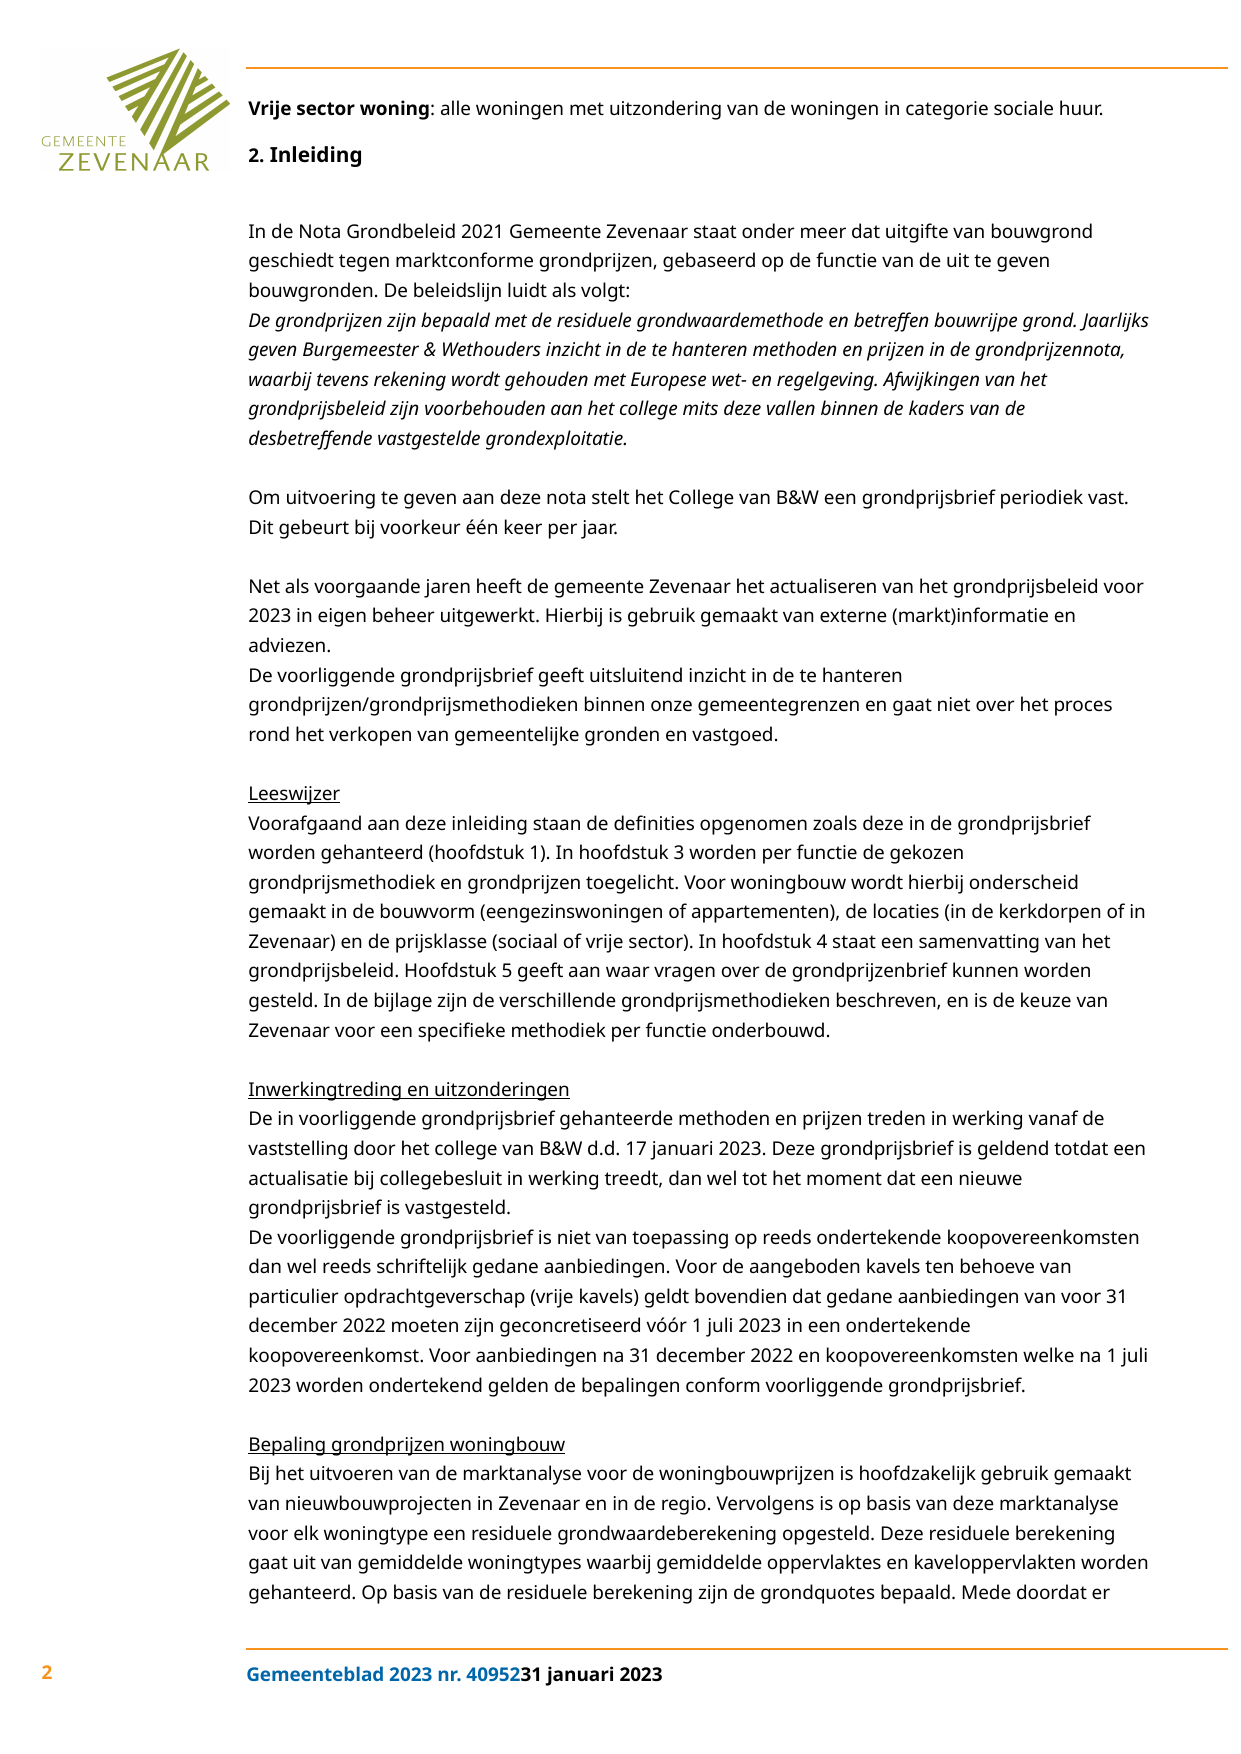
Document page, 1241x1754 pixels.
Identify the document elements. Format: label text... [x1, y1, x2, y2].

text Voorafgaand aan deze inleiding staan de definities opgenomen zoals deze in de grondprijsbrief worden gehanteerd (hoofdstuk 1). In hoofdstuk 3 worden per functie de gekozen grondprijsmethodiek en grondprijzen toegelicht. Voor woningbouw wordt hierbij onderscheid gemaakt in de bouwvorm (eengezinswoningen of appartementen), de locaties (in de kerkdorpen of in Zevenaar) en de prijsklasse (sociaal of vrije sector). In hoofdstuk 4 staat een samenvatting van het grondprijsbeleid. Hoofdstuk 5 geeft aan waar vragen over de grondprijzenbrief kunnen worden gesteld. In de bijlage zijn de verschillende grondprijsmethodieken beschreven, en is de keuze van Zevenaar voor een specifieke methodiek per functie onderbouwd. [248, 810, 1152, 1043]
text 2. Inleiding [248, 140, 1152, 169]
text Net als voorgaande jaren heeft de gemeente Zevenaar het actualiseren van het grondprijsbeleid voor 2023 in eigen beheer uitgewerkt. Hierbij is gebruik gemaakt van externe (markt)informatie en adviezen. [248, 573, 1152, 658]
picture [41, 47, 231, 172]
text De voorliggende grondprijsbrief geeft uitsluitend inzicht in de te hanteren grondprijzen/grondprijsmethodieken binnen onze gemeentegrenzen en gaat niet over het proces rond het verkopen van gemeentelijke gronden en vastgoed. [248, 662, 1152, 747]
text Bij het uitvoeren van de marktanalyse voor de woningbouwprijzen is hoofdzakelijk gebruik gemaakt van nieuwbouwprojecten in Zevenaar en in de regio. Vervolgens is op basis van deze marktanalyse voor elk woningtype een residuele grondwaardeberekening opgesteld. Deze residuele berekening gaat uit van gemiddelde woningtypes waarbij gemiddelde oppervlaktes en kaveloppervlakten worden gehanteerd. Op basis van de residuele berekening zijn de grondquotes bepaald. Mede doordat er [248, 1461, 1152, 1605]
text Bepaling grondprijzen woningbouw [248, 1431, 1152, 1457]
text Vrije sector woning: alle woningen met uitzondering van de woningen in categorie sociale huur. [248, 95, 1152, 121]
text Leeswijzer [248, 780, 1152, 806]
text Om uitvoering te geven aan deze nota stelt het College van B&W een grondprijsbrief periodiek vast. Dit gebeurt bij voorkeur één keer per jaar. [248, 484, 1152, 540]
text De voorliggende grondprijsbrief is niet van toepassing op reeds ondertekende koopovereenkomsten dan wel reeds schriftelijk gedane aanbiedingen. Voor de aangeboden kavels ten behoeve van particulier opdrachtgeverschap (vrije kavels) geldt bovendien dat gedane aanbiedingen van voor 31 december 2022 moeten zijn geconcretiseerd vóór 1 juli 2023 in een ondertekende koopovereenkomst. Voor aanbiedingen na 31 december 2022 en koopovereenkomsten welke na 1 juli 2023 worden ondertekend gelden de bepalingen conform voorliggende grondprijsbrief. [248, 1224, 1152, 1398]
text De in voorliggende grondprijsbrief gehanteerde methoden en prijzen treden in werking vanaf de vaststelling door het college van B&W d.d. 17 januari 2023. Deze grondprijsbrief is geldend totdat een actualisatie bij collegebesluit in werking treedt, dan wel tot het moment dat een nieuwe grondprijsbrief is vastgesteld. [248, 1106, 1152, 1220]
text In de Nota Grondbeleid 2021 Gemeente Zevenaar staat onder meer dat uitgifte van bouwgrond geschiedt tegen marktconforme grondprijzen, gebaseerd op de functie van de uit te geven bouwgronden. De beleidslijn luidt als volgt: [248, 218, 1152, 303]
text De grondprijzen zijn bepaald met de residuele grondwaardemethode en betreffen bouwrijpe grond. Jaarlijks geven Burgemeester & Wethouders inzicht in de te hanteren methoden en prijzen in de grondprijzennota, waarbij tevens rekening wordt gehouden met Europese wet- en regelgeving. Afwijkingen van het grondprijsbeleid zijn voorbehouden aan het college mits deze vallen binnen de kaders van de desbetreffende vastgestelde grondexploitatie. [248, 307, 1152, 451]
text Inwerkingtreding en uitzonderingen [248, 1076, 1152, 1102]
